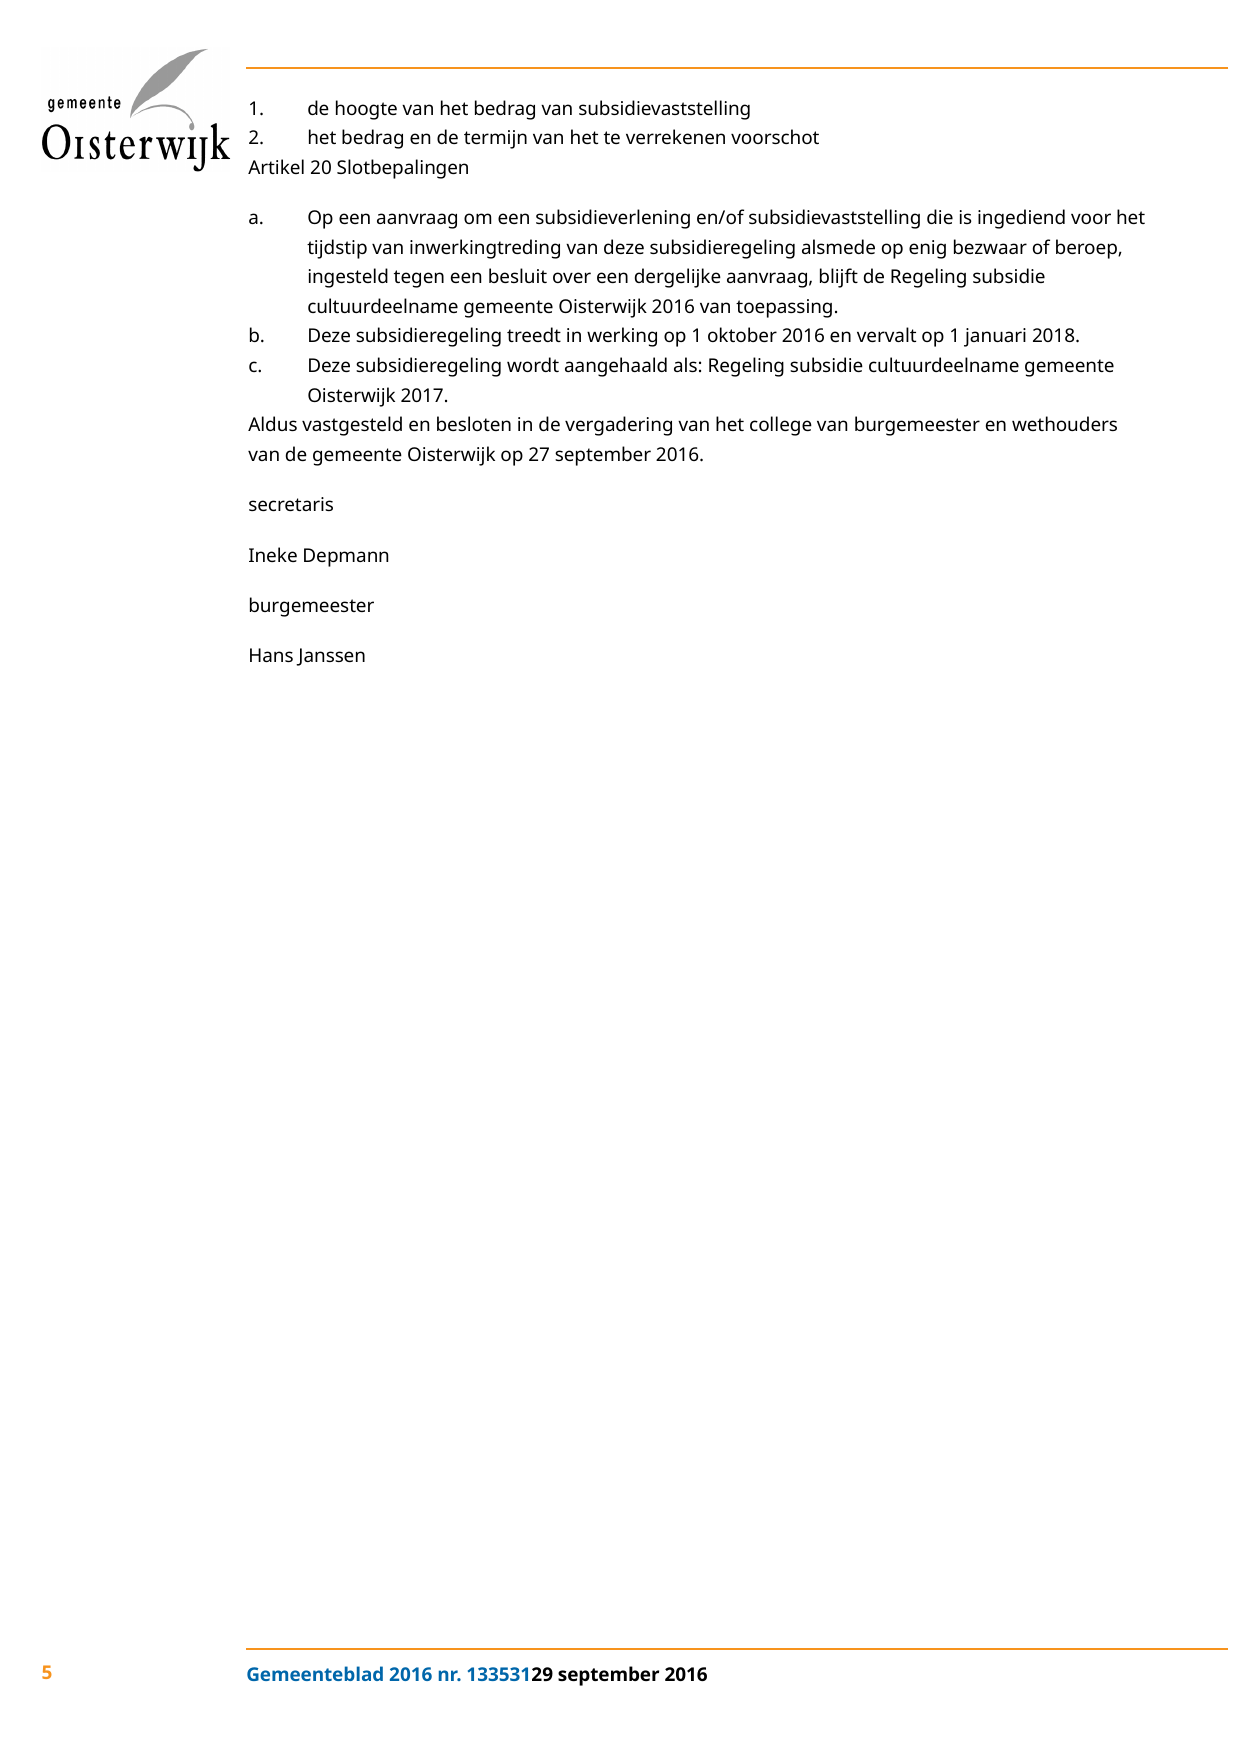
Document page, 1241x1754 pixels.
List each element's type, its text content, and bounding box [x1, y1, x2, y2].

list de hoogte van het bedrag van subsidievaststelling [248, 95, 1152, 121]
text Aldus vastgesteld en besloten in de vergadering van het college van burgemeester en wethouders van de gemeente Oisterwijk op 27 september 2016. [248, 411, 1152, 467]
text burgemeester [248, 592, 1152, 618]
text Hans Janssen [248, 643, 1152, 668]
text secretaris [248, 491, 1152, 517]
text Artikel 20 Slotbepalingen [248, 154, 1152, 180]
picture [41, 47, 231, 172]
list Deze subsidieregeling wordt aangehaald als: Regeling subsidie cultuurdeelname gemeente Oisterwijk 2017. [248, 352, 1152, 408]
text Ineke Depmann [248, 542, 1152, 568]
list Deze subsidieregeling treedt in werking op 1 oktober 2016 en vervalt op 1 januari 2018. [248, 323, 1152, 348]
list het bedrag en de termijn van het te verrekenen voorschot [248, 124, 1152, 150]
list Op een aanvraag om een subsidieverlening en/of subsidievaststelling die is ingediend voor het tijdstip van inwerkingtreding van deze subsidieregeling alsmede op enig bezwaar of beroep, ingesteld tegen een besluit over een dergelijke aanvraag, blijft de Regeling subsidie cultuurdeelname gemeente Oisterwijk 2016 van toepassing. [248, 204, 1152, 319]
